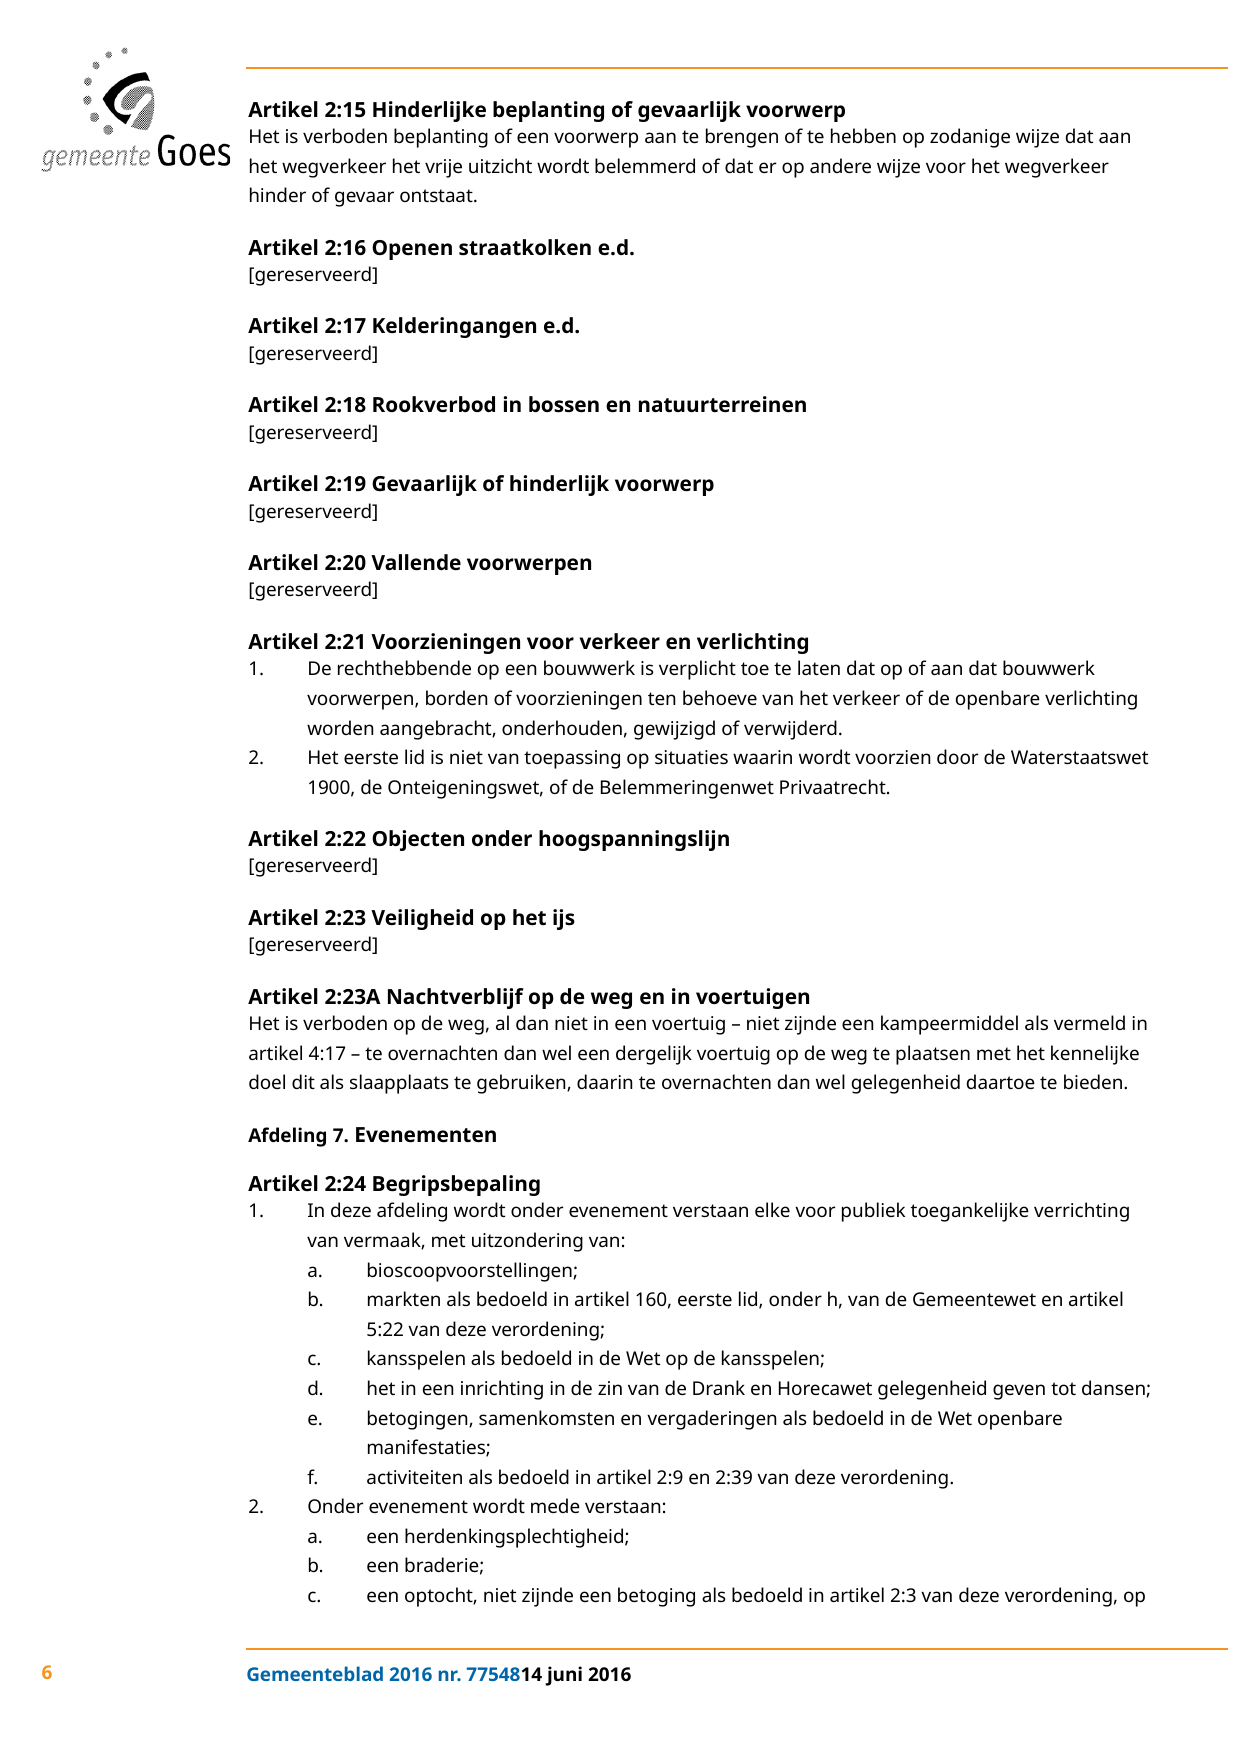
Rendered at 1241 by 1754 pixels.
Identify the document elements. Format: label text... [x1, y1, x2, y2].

text Artikel 2:21 Voorzieningen voor verkeer en verlichting [248, 627, 1152, 656]
list een optocht, niet zijnde een betoging als bedoeld in artikel 2:3 van deze verordening, op [307, 1582, 1152, 1608]
text Artikel 2:22 Objecten onder hoogspanningslijn [248, 824, 1152, 853]
list een braderie; [307, 1553, 1152, 1578]
text Artikel 2:17 Kelderingangen e.d. [248, 312, 1152, 340]
list markten als bedoeld in artikel 160, eerste lid, onder h, van de Gemeentewet en artikel 5:22 van deze verordening; [307, 1286, 1152, 1342]
text [gereserveerd] [248, 932, 1152, 957]
text Artikel 2:16 Openen straatkolken e.d. [248, 233, 1152, 261]
text Het is verboden op de weg, al dan niet in een voertuig – niet zijnde een kampeermiddel als vermeld in artikel 4:17 – te overnachten dan wel een dergelijk voertuig op de weg te plaatsen met het kennelijke doel dit als slaapplaats te gebruiken, daarin te overnachten dan wel gelegenheid daartoe te bieden. [248, 1010, 1152, 1095]
list kansspelen als bedoeld in de Wet op de kansspelen; [307, 1346, 1152, 1371]
list het in een inrichting in de zin van de Drank en Horecawet gelegenheid geven tot dansen; [307, 1375, 1152, 1401]
text Artikel 2:19 Gevaarlijk of hinderlijk voorwerp [248, 469, 1152, 498]
text [gereserveerd] [248, 577, 1152, 602]
text Afdeling 7. Evenementen [248, 1120, 1152, 1148]
text Artikel 2:15 Hinderlijke beplanting of gevaarlijk voorwerp [248, 95, 1152, 123]
list In deze afdeling wordt onder evenement verstaan elke voor publiek toegankelijke verrichting van vermaak, met uitzondering van: [248, 1198, 1152, 1253]
text Artikel 2:23 Veiligheid op het ijs [248, 903, 1152, 932]
text [gereserveerd] [248, 419, 1152, 445]
text [gereserveerd] [248, 261, 1152, 287]
text Artikel 2:20 Vallende voorwerpen [248, 548, 1152, 577]
list betogingen, samenkomsten en vergaderingen als bedoeld in de Wet openbare manifestaties; [307, 1405, 1152, 1460]
list activiteiten als bedoeld in artikel 2:9 en 2:39 van deze verordening. [307, 1464, 1152, 1489]
list De rechthebbende op een bouwwerk is verplicht toe te laten dat op of aan dat bouwwerk voorwerpen, borden of voorzieningen ten behoeve van het verkeer of de openbare verlichting worden aangebracht, onderhouden, gewijzigd of verwijderd. [248, 656, 1152, 740]
list een herdenkingsplechtigheid; [307, 1523, 1152, 1549]
text [gereserveerd] [248, 498, 1152, 523]
text Artikel 2:23A Nachtverblijf op de weg en in voertuigen [248, 982, 1152, 1010]
text Artikel 2:24 Begripsbepaling [248, 1169, 1152, 1198]
text Het is verboden beplanting of een voorwerp aan te brengen of te hebben op zodanige wijze dat aan het wegverkeer het vrije uitzicht wordt belemmerd of dat er op andere wijze voor het wegverkeer hinder of gevaar ontstaat. [248, 123, 1152, 208]
picture [41, 47, 231, 172]
list Onder evenement wordt mede verstaan: [248, 1493, 1152, 1519]
list bioscoopvoorstellingen; [307, 1257, 1152, 1282]
list Het eerste lid is niet van toepassing op situaties waarin wordt voorzien door de Waterstaatswet 1900, de Onteigeningswet, of de Belemmeringenwet Privaatrecht. [248, 744, 1152, 799]
text [gereserveerd] [248, 853, 1152, 878]
text Artikel 2:18 Rookverbod in bossen en natuurterreinen [248, 391, 1152, 419]
text [gereserveerd] [248, 340, 1152, 366]
